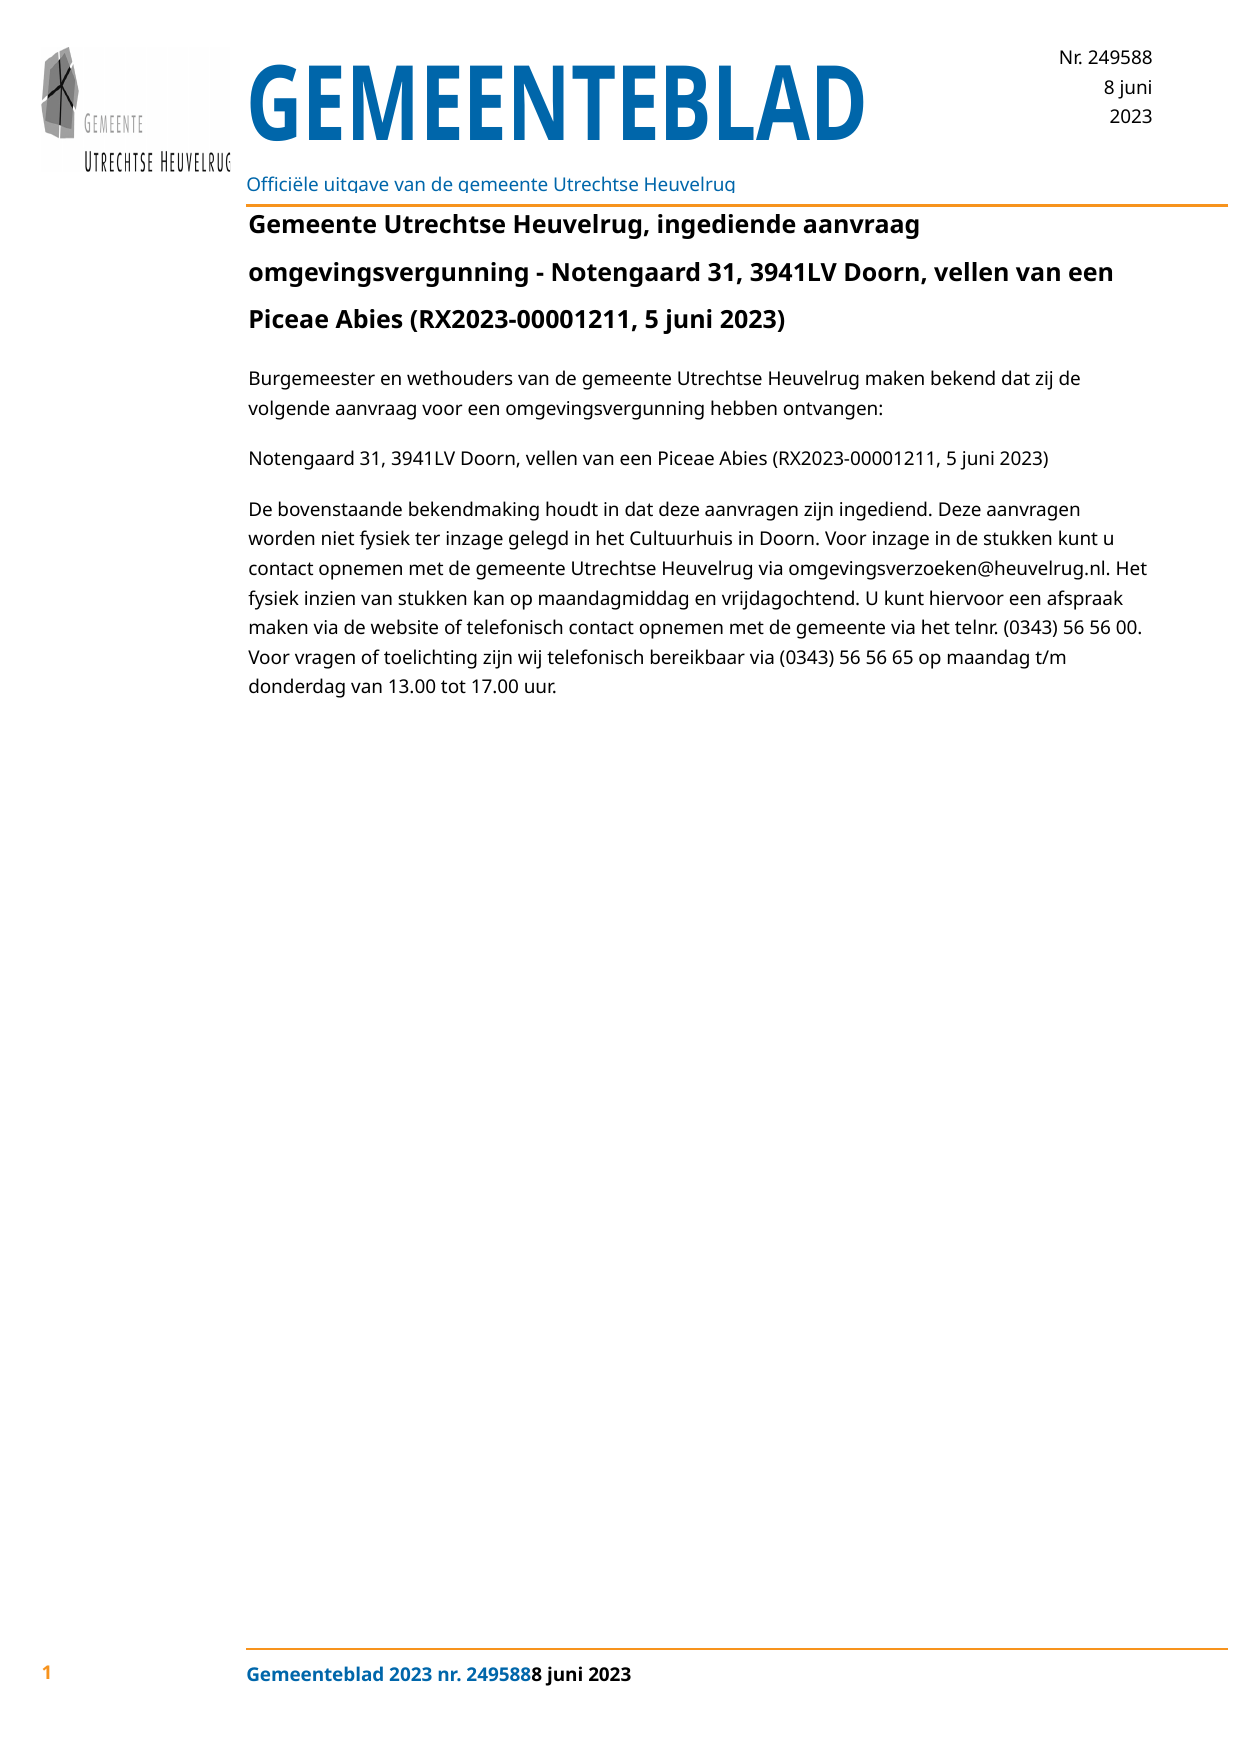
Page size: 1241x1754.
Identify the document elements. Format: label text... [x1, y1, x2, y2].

text De bovenstaande bekendmaking houdt in dat deze aanvragen zijn ingediend. Deze aanvragen worden niet fysiek ter inzage gelegd in het Cultuurhuis in Doorn. Voor inzage in de stukken kunt u contact opnemen met de gemeente Utrechtse Heuvelrug via omgevingsverzoeken@heuvelrug.nl. Het fysiek inzien van stukken kan op maandagmiddag en vrijdagochtend. U kunt hiervoor een afspraak maken via de website of telefonisch contact opnemen met de gemeente via het telnr. (0343) 56 56 00. Voor vragen of toelichting zijn wij telefonisch bereikbaar via (0343) 56 56 65 op maandag t/m donderdag van 13.00 tot 17.00 uur. [248, 496, 1152, 699]
text Burgemeester en wethouders van de gemeente Utrechtse Heuvelrug maken bekend dat zij de volgende aanvraag voor een omgevingsvergunning hebben ontvangen: [248, 366, 1152, 421]
text Notengaard 31, 3941LV Doorn, vellen van een Piceae Abies (RX2023-00001211, 5 juni 2023) [248, 446, 1152, 471]
picture [41, 47, 231, 172]
text Gemeente Utrechtse Heuvelrug, ingediende aanvraag omgevingsvergunning - Notengaard 31, 3941LV Doorn, vellen van een Piceae Abies (RX2023-00001211, 5 juni 2023) [248, 207, 1152, 336]
